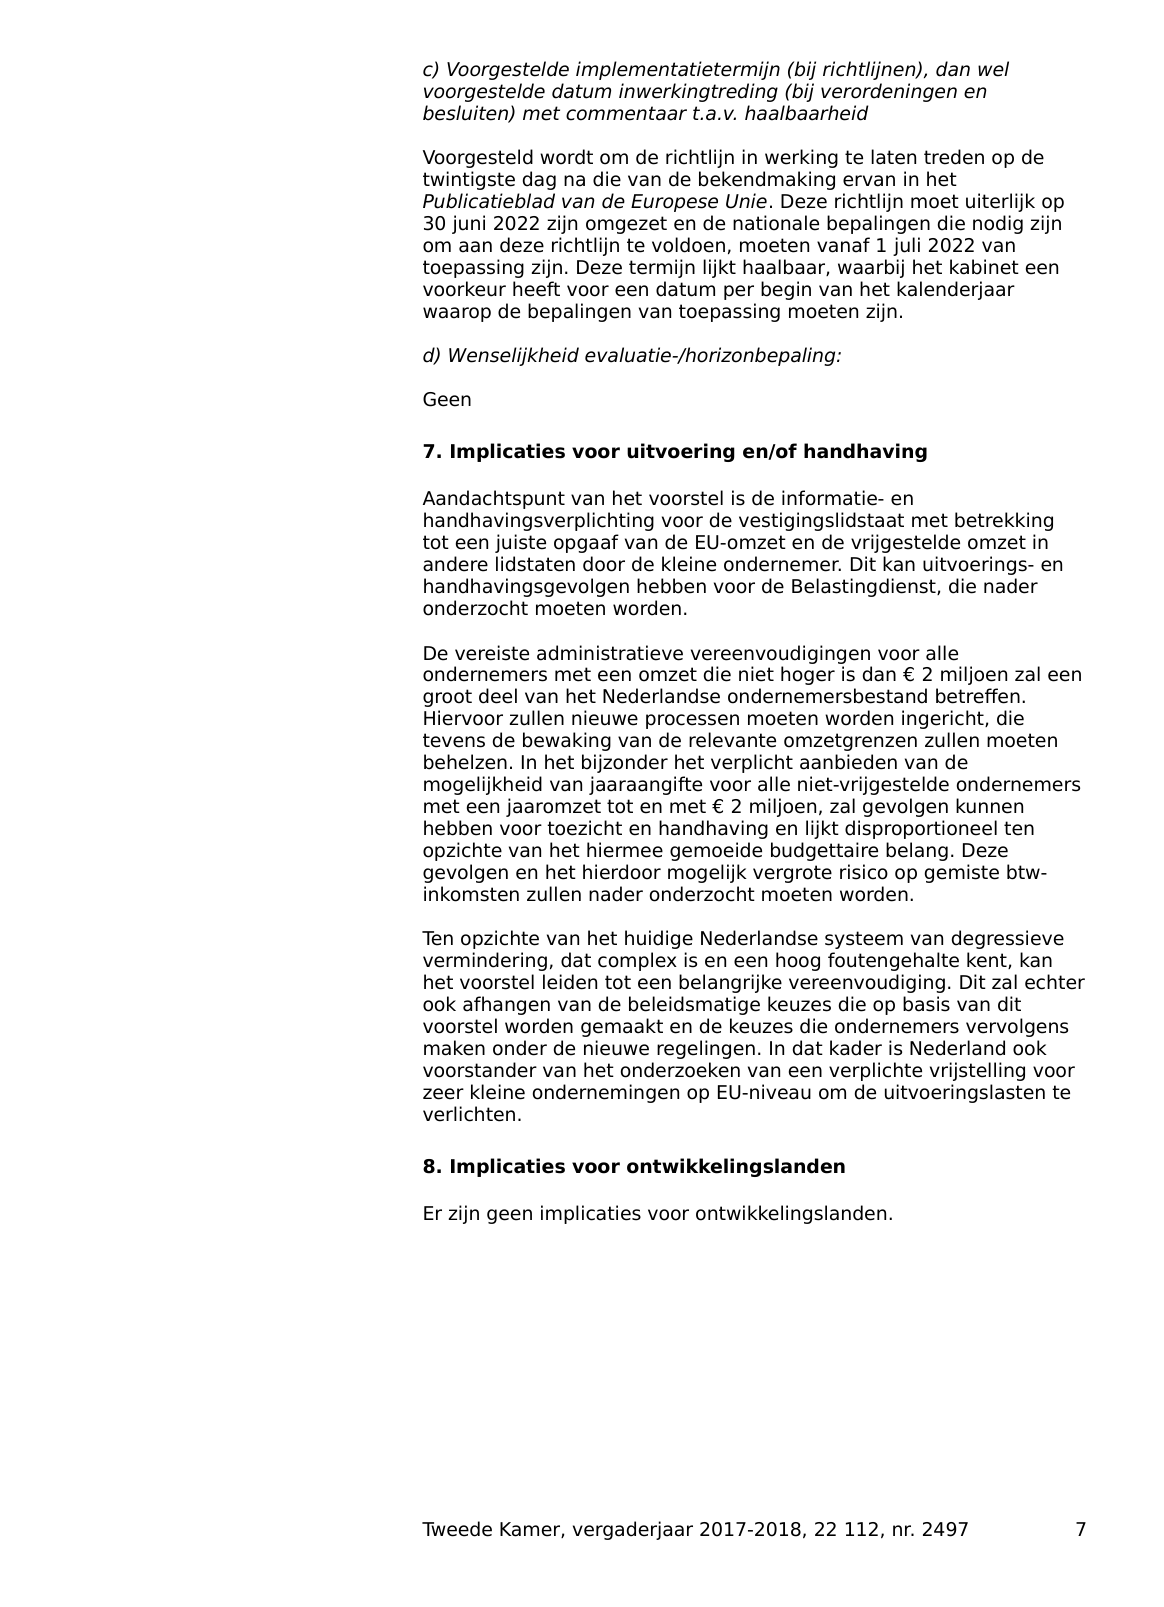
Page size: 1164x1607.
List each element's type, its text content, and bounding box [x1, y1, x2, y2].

subtitle d) Wenselijkheid evaluatie-/horizonbepaling: [422, 345, 1087, 367]
text Voorgesteld wordt om de richtlijn in werking te laten treden op de twintigste dag na die van de bekendmaking ervan in het Publicatieblad van de Europese Unie. Deze richtlijn moet uiterlijk op 30 juni 2022 zijn omgezet en de nationale bepalingen die nodig zijn om aan deze richtlijn te voldoen, moeten vanaf 1 juli 2022 van toepassing zijn. Deze termijn lijkt haalbaar, waarbij het kabinet een voorkeur heeft voor een datum per begin van het kalenderjaar waarop de bepalingen van toepassing moeten zijn. [422, 147, 1087, 323]
text Geen [422, 389, 1087, 411]
text De vereiste administratieve vereenvoudigingen voor alle ondernemers met een omzet die niet hoger is dan € 2 miljoen zal een groot deel van het Nederlandse ondernemersbestand betreffen. Hiervoor zullen nieuwe processen moeten worden ingericht, die tevens de bewaking van de relevante omzetgrenzen zullen moeten behelzen. In het bijzonder het verplicht aanbieden van de mogelijkheid van jaaraangifte voor alle niet-vrijgestelde ondernemers met een jaaromzet tot en met € 2 miljoen, zal gevolgen kunnen hebben voor toezicht en handhaving en lijkt disproportioneel ten opzichte van het hiermee gemoeide budgettaire belang. Deze gevolgen en het hierdoor mogelijk vergrote risico op gemiste btw-inkomsten zullen nader onderzocht moeten worden. [422, 642, 1087, 906]
subtitle 7. Implicaties voor uitvoering en/of handhaving [422, 441, 1087, 463]
subtitle c) Voorgestelde implementatietermijn (bij richtlijnen), dan wel voorgestelde datum inwerkingtreding (bij verordeningen en besluiten) met commentaar t.a.v. haalbaarheid [422, 59, 1087, 125]
text Ten opzichte van het huidige Nederlandse systeem van degressieve vermindering, dat complex is en een hoog foutengehalte kent, kan het voorstel leiden tot een belangrijke vereenvoudiging. Dit zal echter ook afhangen van de beleidsmatige keuzes die op basis van dit voorstel worden gemaakt en de keuzes die ondernemers vervolgens maken onder de nieuwe regelingen. In dat kader is Nederland ook voorstander van het onderzoeken van een verplichte vrijstelling voor zeer kleine ondernemingen op EU-niveau om de uitvoeringslasten te verlichten. [422, 928, 1087, 1126]
text Er zijn geen implicaties voor ontwikkelingslanden. [422, 1203, 1087, 1225]
text Aandachtspunt van het voorstel is de informatie- en handhavingsverplichting voor de vestigingslidstaat met betrekking tot een juiste opgaaf van de EU-omzet en de vrijgestelde omzet in andere lidstaten door de kleine ondernemer. Dit kan uitvoerings- en handhavingsgevolgen hebben voor de Belastingdienst, die nader onderzocht moeten worden. [422, 488, 1087, 620]
subtitle 8. Implicaties voor ontwikkelingslanden [422, 1156, 1087, 1178]
